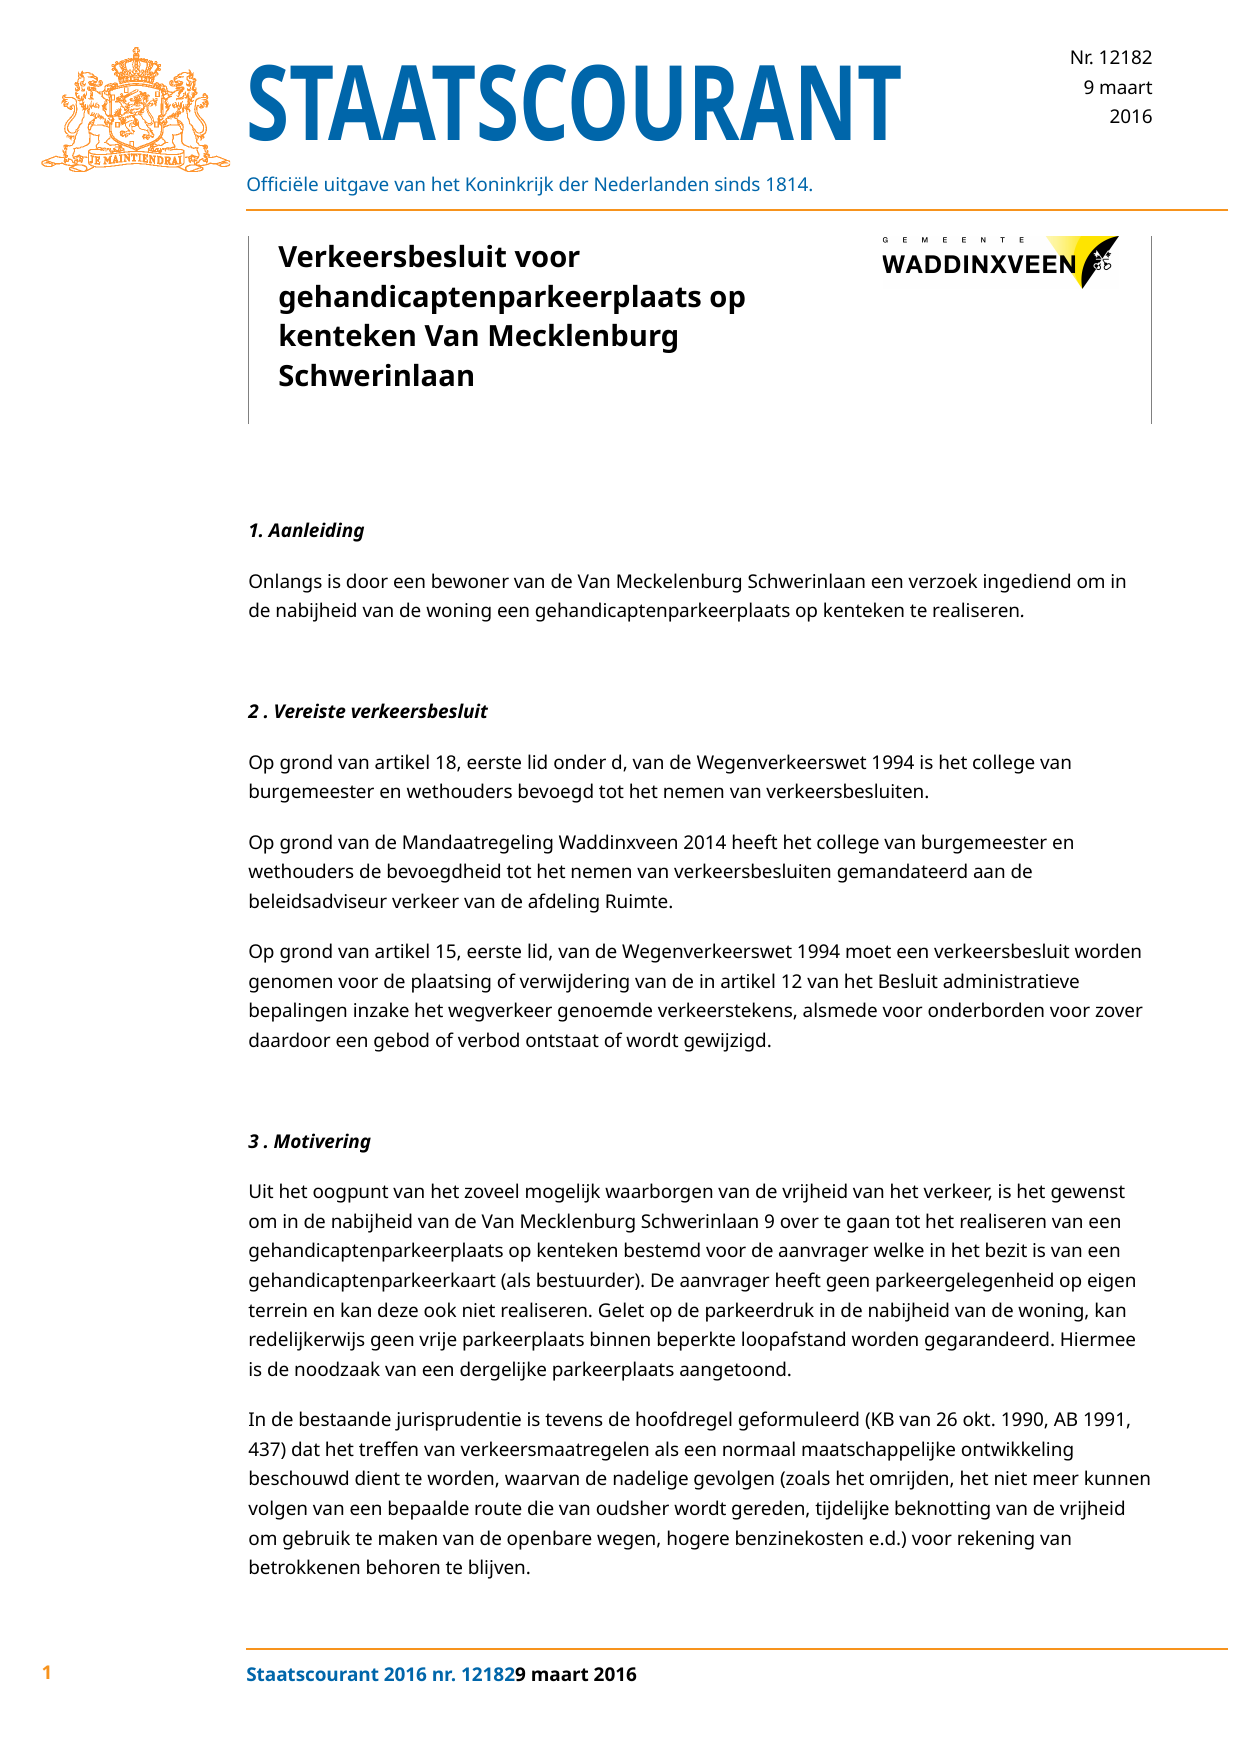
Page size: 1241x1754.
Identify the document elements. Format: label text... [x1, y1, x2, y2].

text In de bestaande jurisprudentie is tevens de hoofdregel geformuleerd (KB van 26 okt. 1990, AB 1991, 437) dat het treffen van verkeersmaatregelen als een normaal maatschappelijke ontwikkeling beschouwd dient te worden, waarvan de nadelige gevolgen (zoals het omrijden, het niet meer kunnen volgen van een bepaalde route die van oudsher wordt gereden, tijdelijke beknotting van de vrijheid om gebruik te maken van de openbare wegen, hogere benzinekosten e.d.) voor rekening van betrokkenen behoren te blijven. [248, 1406, 1152, 1580]
text Op grond van artikel 18, eerste lid onder d, van de Wegenverkeerswet 1994 is het college van burgemeester en wethouders bevoegd tot het nemen van verkeersbesluiten. [248, 749, 1152, 804]
table_header [850, 236, 1151, 424]
text 2 . Vereiste verkeersbesluit [248, 698, 1152, 724]
text Op grond van de Mandaatregeling Waddinxveen 2014 heeft het college van burgemeester en wethouders de bevoegdheid tot het nemen van verkeersbesluiten gemandateerd aan de beleidsadviseur verkeer van de afdeling Ruimte. [248, 829, 1152, 914]
text Onlangs is door een bewoner van de Van Meckelenburg Schwerinlaan een verzoek ingediend om in de nabijheid van de woning een gehandicaptenparkeerplaats op kenteken te realiseren. [248, 568, 1152, 623]
text 1. Aanleiding [248, 518, 1152, 543]
picture [41, 47, 231, 172]
picture [882, 236, 1119, 289]
table_header Verkeersbesluit voor gehandicaptenparkeerplaats op kenteken Van Mecklenburg Schwerinlaan [249, 236, 850, 424]
text 3 . Motivering [248, 1128, 1152, 1154]
text Op grond van artikel 15, eerste lid, van de Wegenverkeerswet 1994 moet een verkeersbesluit worden genomen voor de plaatsing of verwijdering van de in artikel 12 van het Besluit administratieve bepalingen inzake het wegverkeer genoemde verkeerstekens, alsmede voor onderborden voor zover daardoor een gebod of verbod ontstaat of wordt gewijzigd. [248, 938, 1152, 1053]
text Uit het oogpunt van het zoveel mogelijk waarborgen van de vrijheid van het verkeer, is het gewenst om in de nabijheid van de Van Mecklenburg Schwerinlaan 9 over te gaan tot het realiseren van een gehandicaptenparkeerplaats op kenteken bestemd voor de aanvrager welke in het bezit is van een gehandicaptenparkeerkaart (als bestuurder). De aanvrager heeft geen parkeergelegenheid op eigen terrein en kan deze ook niet realiseren. Gelet op de parkeerdruk in de nabijheid van de woning, kan redelijkerwijs geen vrije parkeerplaats binnen beperkte loopafstand worden gegarandeerd. Hiermee is de noodzaak van een dergelijke parkeerplaats aangetoond. [248, 1178, 1152, 1382]
